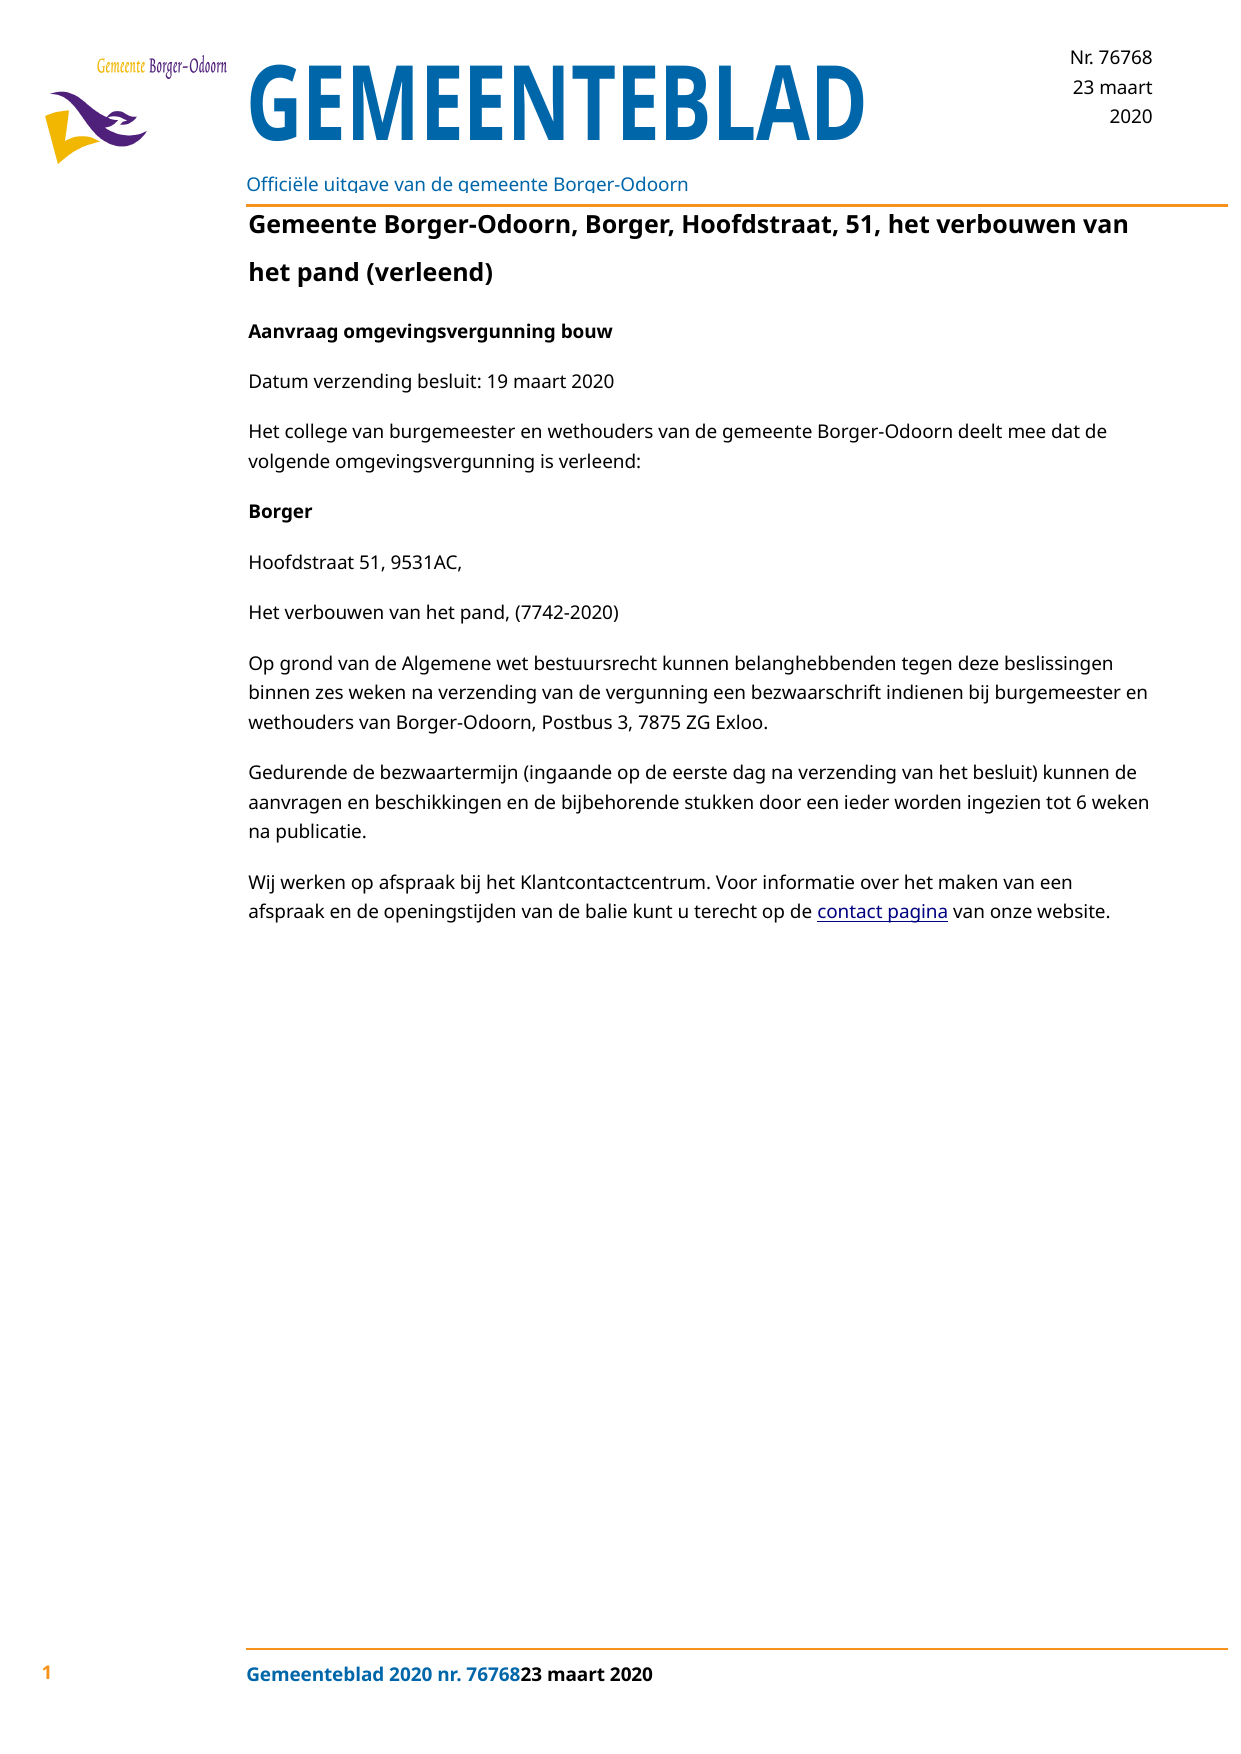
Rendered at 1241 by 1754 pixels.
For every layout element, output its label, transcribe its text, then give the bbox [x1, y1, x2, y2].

text Gemeente Borger-Odoorn, Borger, Hoofdstraat, 51, het verbouwen van het pand (verleend) [248, 207, 1152, 288]
text Hoofdstraat 51, 9531AC, [248, 549, 1152, 575]
text Op grond van de Algemene wet bestuursrecht kunnen belanghebbenden tegen deze beslissingen binnen zes weken na verzending van de vergunning een bezwaarschrift indienen bij burgemeester en wethouders van Borger-Odoorn, Postbus 3, 7875 ZG Exloo. [248, 650, 1152, 735]
text Datum verzending besluit: 19 maart 2020 [248, 368, 1152, 394]
text Wij werken op afspraak bij het Klantcontactcentrum. Voor informatie over het maken van een afspraak en de openingstijden van de balie kunt u terecht op de contact pagina van onze website. [248, 869, 1152, 924]
text Borger [248, 499, 1152, 524]
text Aanvraag omgevingsvergunning bouw [248, 318, 1152, 344]
text Gedurende de bezwaartermijn (ingaande op de eerste dag na verzending van het besluit) kunnen de aanvragen en beschikkingen en de bijbehorende stukken door een ieder worden ingezien tot 6 weken na publicatie. [248, 759, 1152, 844]
picture [41, 47, 231, 172]
text Het verbouwen van het pand, (7742-2020) [248, 599, 1152, 625]
text Het college van burgemeester en wethouders van de gemeente Borger-Odoorn deelt mee dat de volgende omgevingsvergunning is verleend: [248, 419, 1152, 474]
